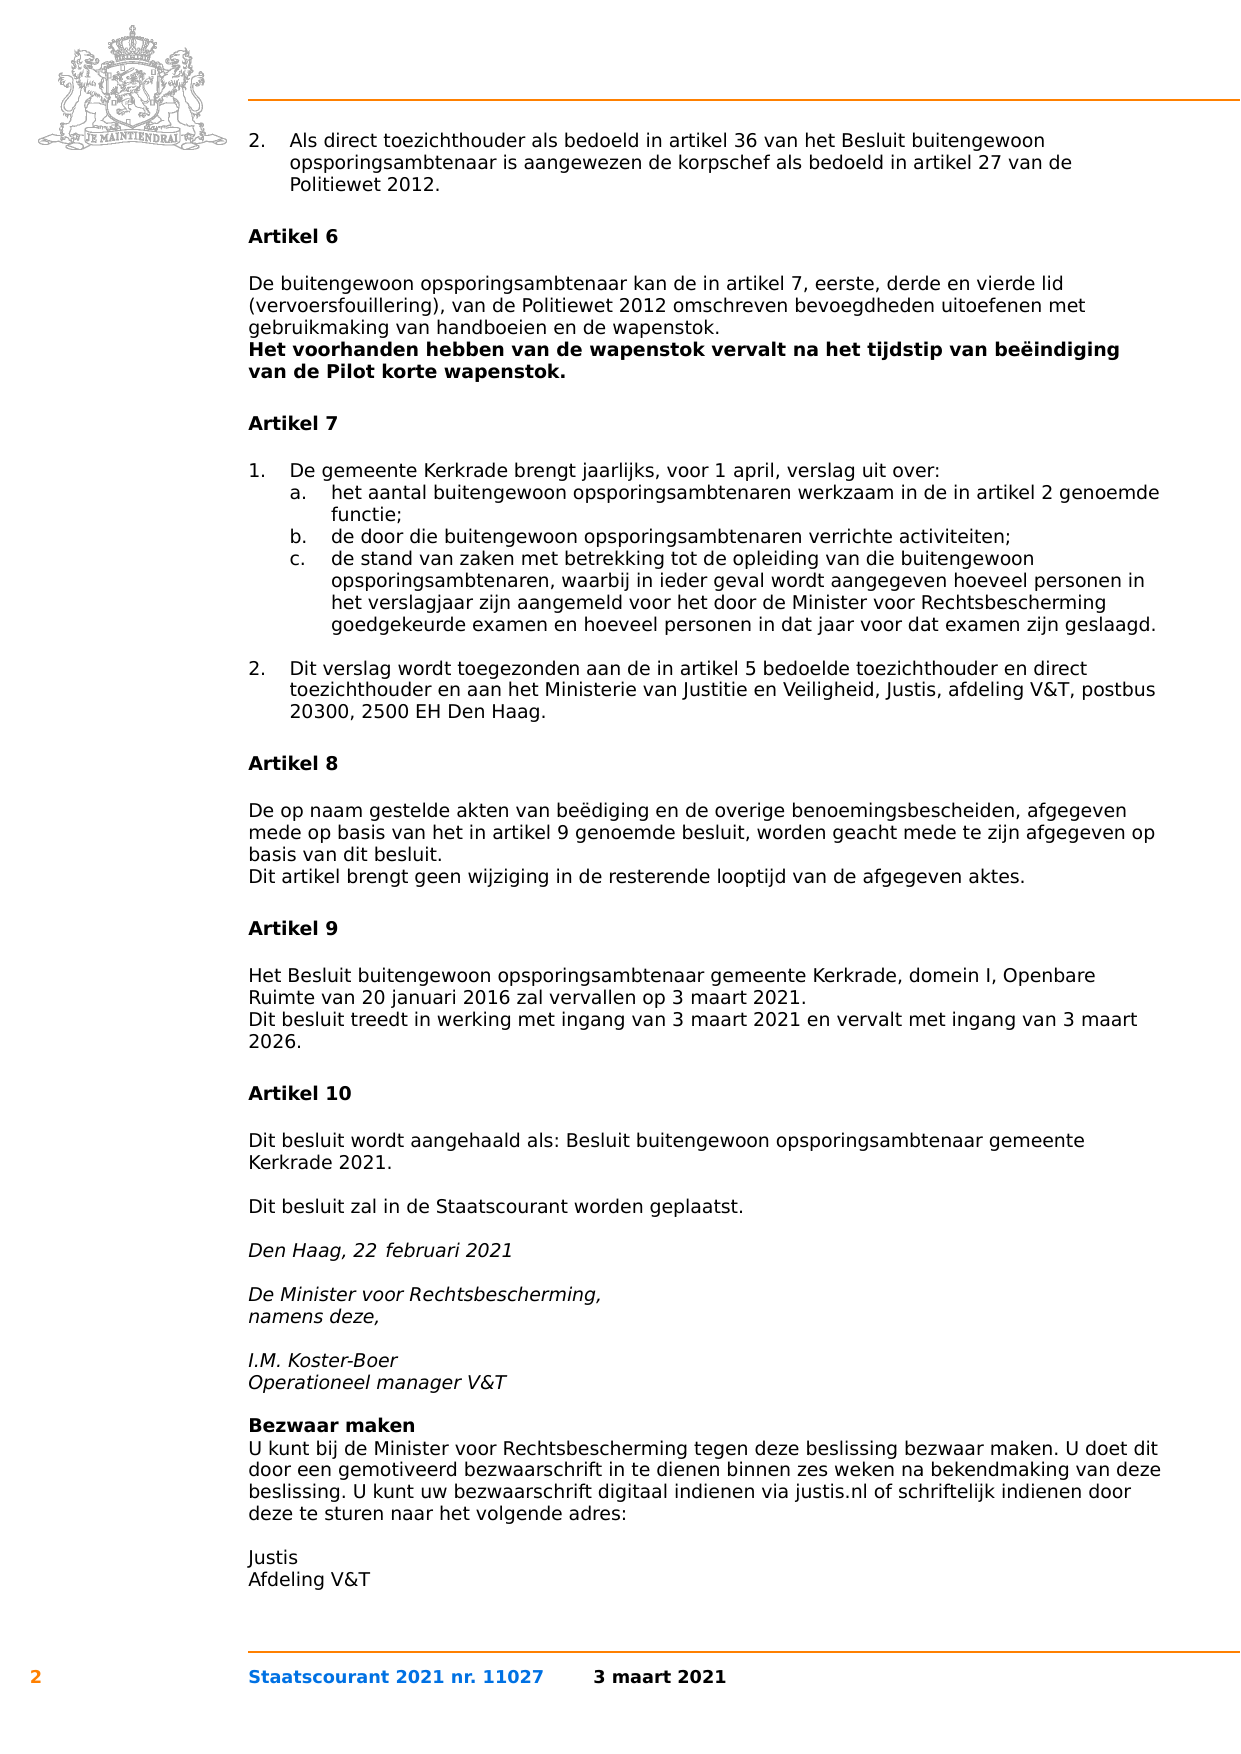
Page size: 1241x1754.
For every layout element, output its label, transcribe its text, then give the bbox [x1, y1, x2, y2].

text 1. De gemeente Kerkrade brengt jaarlijks, voor 1 april, verslag uit over: [248, 460, 1163, 482]
text De buitengewoon opsporingsambtenaar kan de in artikel 7, eerste, derde en vierde lid (vervoersfouillering), van de Politiewet 2012 omschreven bevoegdheden uitoefenen met gebruikmaking van handboeien en de wapenstok. [248, 273, 1163, 339]
text Bezwaar maken [248, 1415, 1163, 1437]
subtitle Artikel 10 [248, 1083, 1163, 1105]
text Het voorhanden hebben van de wapenstok vervalt na het tijdstip van beëindiging van de Pilot korte wapenstok. [248, 339, 1163, 383]
text Het Besluit buitengewoon opsporingsambtenaar gemeente Kerkrade, domein I, Openbare Ruimte van 20 januari 2016 zal vervallen op 3 maart 2021. [248, 965, 1163, 1009]
text De op naam gestelde akten van beëdiging en de overige benoemingsbescheiden, afgegeven mede op basis van het in artikel 9 genoemde besluit, worden geacht mede te zijn afgegeven op basis van dit besluit. [248, 800, 1163, 866]
subtitle Artikel 7 [248, 413, 1163, 435]
text Afdeling V&T [248, 1569, 1163, 1591]
subtitle Artikel 9 [248, 918, 1163, 940]
text Den Haag, 22 februari 2021 [248, 1240, 1163, 1262]
text U kunt bij de Minister voor Rechtsbescherming tegen deze beslissing bezwaar maken. U doet dit door een gemotiveerd bezwaarschrift in te dienen binnen zes weken na bekendmaking van deze beslissing. U kunt uw bezwaarschrift digitaal indienen via justis.nl of schriftelijk indienen door deze te sturen naar het volgende adres: [248, 1437, 1163, 1525]
text Dit besluit wordt aangehaald als: Besluit buitengewoon opsporingsambtenaar gemeente Kerkrade 2021. [248, 1130, 1163, 1174]
text De Minister voor Rechtsbescherming, namens deze, I.M. Koster-Boer Operationeel manager V&T [248, 1284, 1163, 1393]
text 2. Als direct toezichthouder als bedoeld in artikel 36 van het Besluit buitengewoon opsporingsambtenaar is aangewezen de korpschef als bedoeld in artikel 27 van de Politiewet 2012. [248, 130, 1163, 196]
picture [38, 25, 227, 150]
text Dit besluit zal in de Staatscourant worden geplaatst. [248, 1196, 1163, 1218]
text b. de door die buitengewoon opsporingsambtenaren verrichte activiteiten; [289, 526, 1163, 548]
subtitle Artikel 8 [248, 753, 1163, 775]
text a. het aantal buitengewoon opsporingsambtenaren werkzaam in de in artikel 2 genoemde functie; [289, 482, 1163, 526]
text Justis [248, 1547, 1163, 1569]
text 2. Dit verslag wordt toegezonden aan de in artikel 5 bedoelde toezichthouder en direct toezichthouder en aan het Ministerie van Justitie en Veiligheid, Justis, afdeling V&T, postbus 20300, 2500 EH Den Haag. [248, 657, 1163, 723]
text c. de stand van zaken met betrekking tot de opleiding van die buitengewoon opsporingsambtenaren, waarbij in ieder geval wordt aangegeven hoeveel personen in het verslagjaar zijn aangemeld voor het door de Minister voor Rechtsbescherming goedgekeurde examen en hoeveel personen in dat jaar voor dat examen zijn geslaagd. [289, 548, 1163, 636]
text Dit artikel brengt geen wijziging in de resterende looptijd van de afgegeven aktes. [248, 866, 1163, 888]
subtitle Artikel 6 [248, 226, 1163, 248]
text Dit besluit treedt in werking met ingang van 3 maart 2021 en vervalt met ingang van 3 maart 2026. [248, 1009, 1163, 1053]
